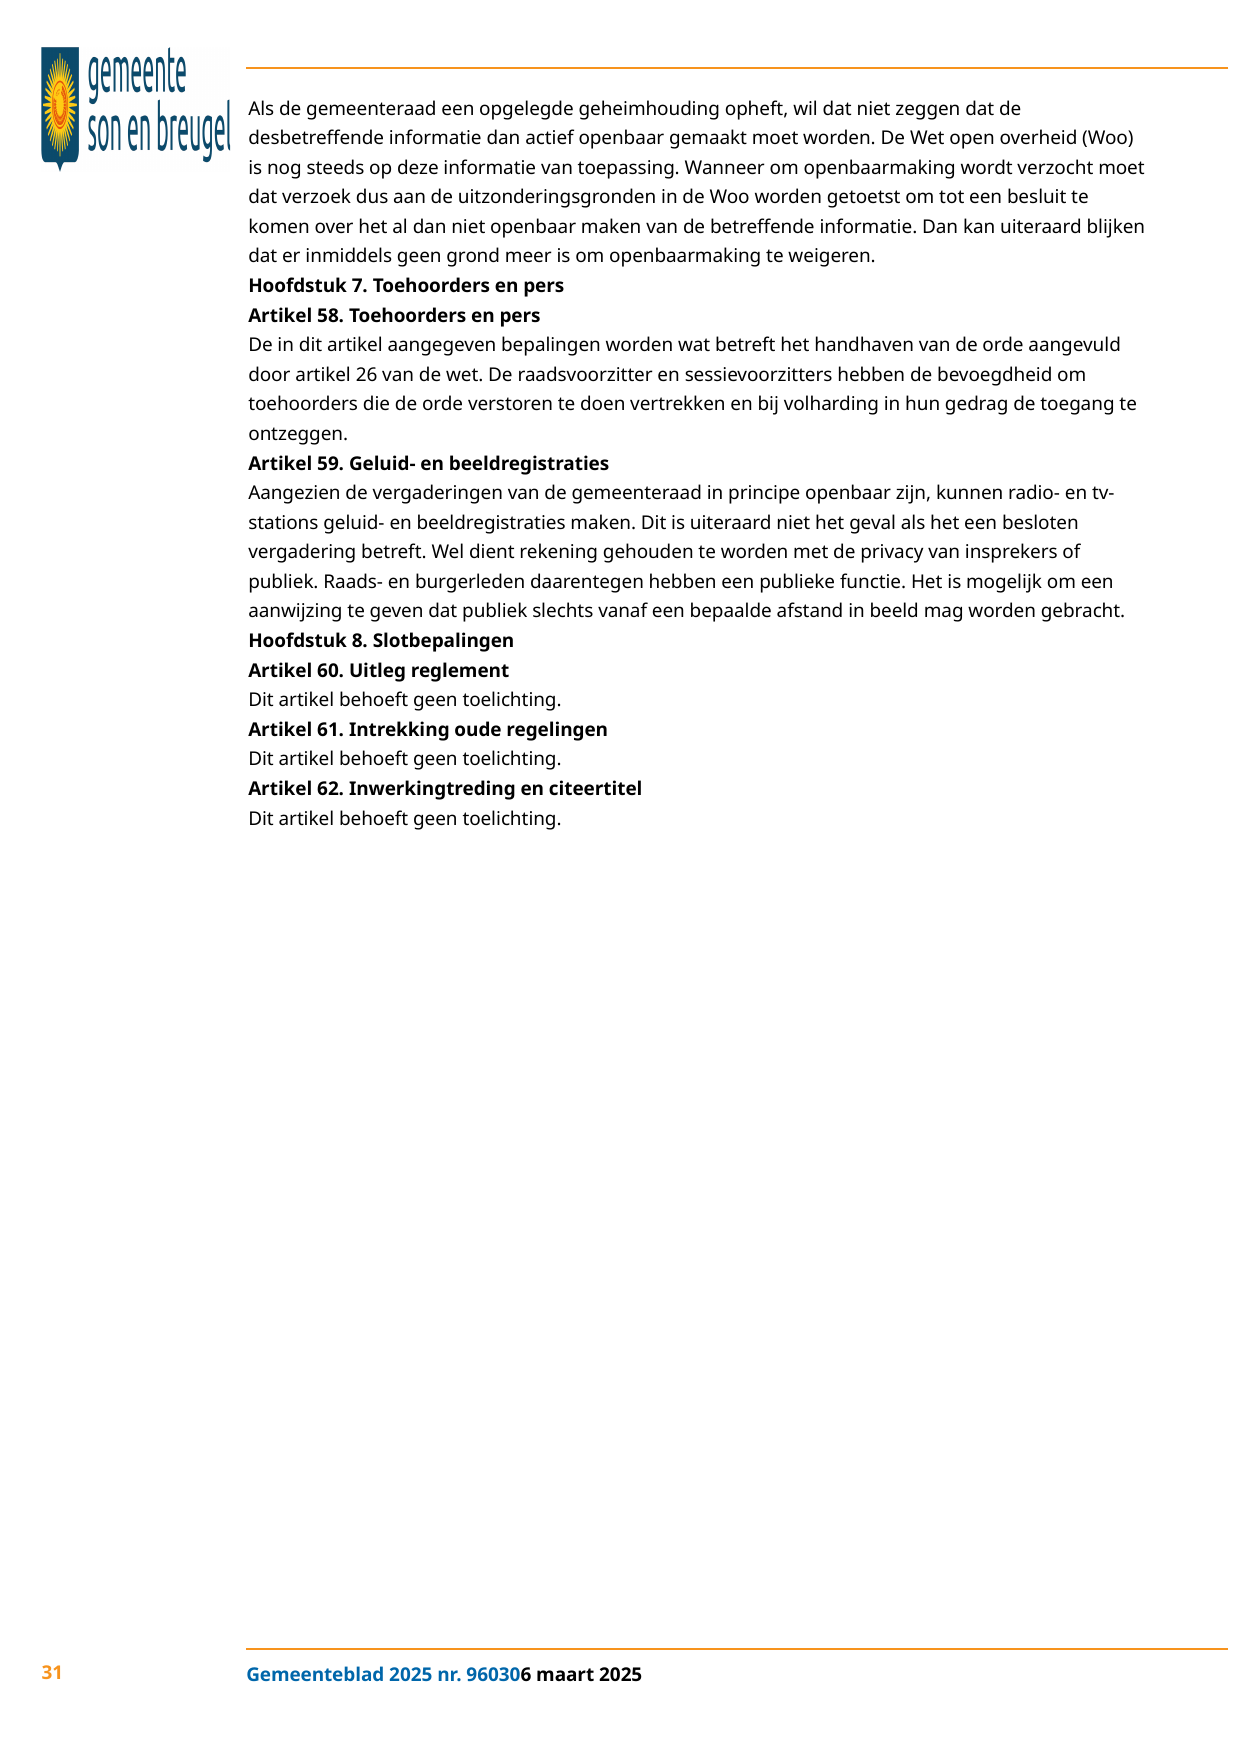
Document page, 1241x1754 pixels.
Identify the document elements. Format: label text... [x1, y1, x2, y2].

text Artikel 62. Inwerkingtreding en citeertitel [248, 775, 1152, 801]
text Hoofdstuk 7. Toehoorders en pers [248, 272, 1152, 298]
text Artikel 58. Toehoorders en pers [248, 302, 1152, 328]
picture [41, 47, 231, 172]
text Dit artikel behoeft geen toelichting. [248, 805, 1152, 831]
text Hoofdstuk 8. Slotbepalingen [248, 627, 1152, 653]
text Aangezien de vergaderingen van de gemeenteraad in principe openbaar zijn, kunnen radio- en tv-stations geluid- en beeldregistraties maken. Dit is uiteraard niet het geval als het een besloten vergadering betreft. Wel dient rekening gehouden te worden met de privacy van insprekers of publiek. Raads- en burgerleden daarentegen hebben een publieke functie. Het is mogelijk om een aanwijzing te geven dat publiek slechts vanaf een bepaalde afstand in beeld mag worden gebracht. [248, 479, 1152, 623]
text Dit artikel behoeft geen toelichting. [248, 686, 1152, 712]
text Artikel 59. Geluid- en beeldregistraties [248, 450, 1152, 476]
text De in dit artikel aangegeven bepalingen worden wat betreft het handhaven van de orde aangevuld door artikel 26 van de wet. De raadsvoorzitter en sessievoorzitters hebben de bevoegdheid om toehoorders die de orde verstoren te doen vertrekken en bij volharding in hun gedrag de toegang te ontzeggen. [248, 331, 1152, 446]
text Dit artikel behoeft geen toelichting. [248, 746, 1152, 771]
text Als de gemeenteraad een opgelegde geheimhouding opheft, wil dat niet zeggen dat de desbetreffende informatie dan actief openbaar gemaakt moet worden. De Wet open overheid (Woo) is nog steeds op deze informatie van toepassing. Wanneer om openbaarmaking wordt verzocht moet dat verzoek dus aan de uitzonderingsgronden in de Woo worden getoetst om tot een besluit te komen over het al dan niet openbaar maken van de betreffende informatie. Dan kan uiteraard blijken dat er inmiddels geen grond meer is om openbaarmaking te weigeren. [248, 95, 1152, 268]
text Artikel 61. Intrekking oude regelingen [248, 716, 1152, 742]
text Artikel 60. Uitleg reglement [248, 657, 1152, 683]
